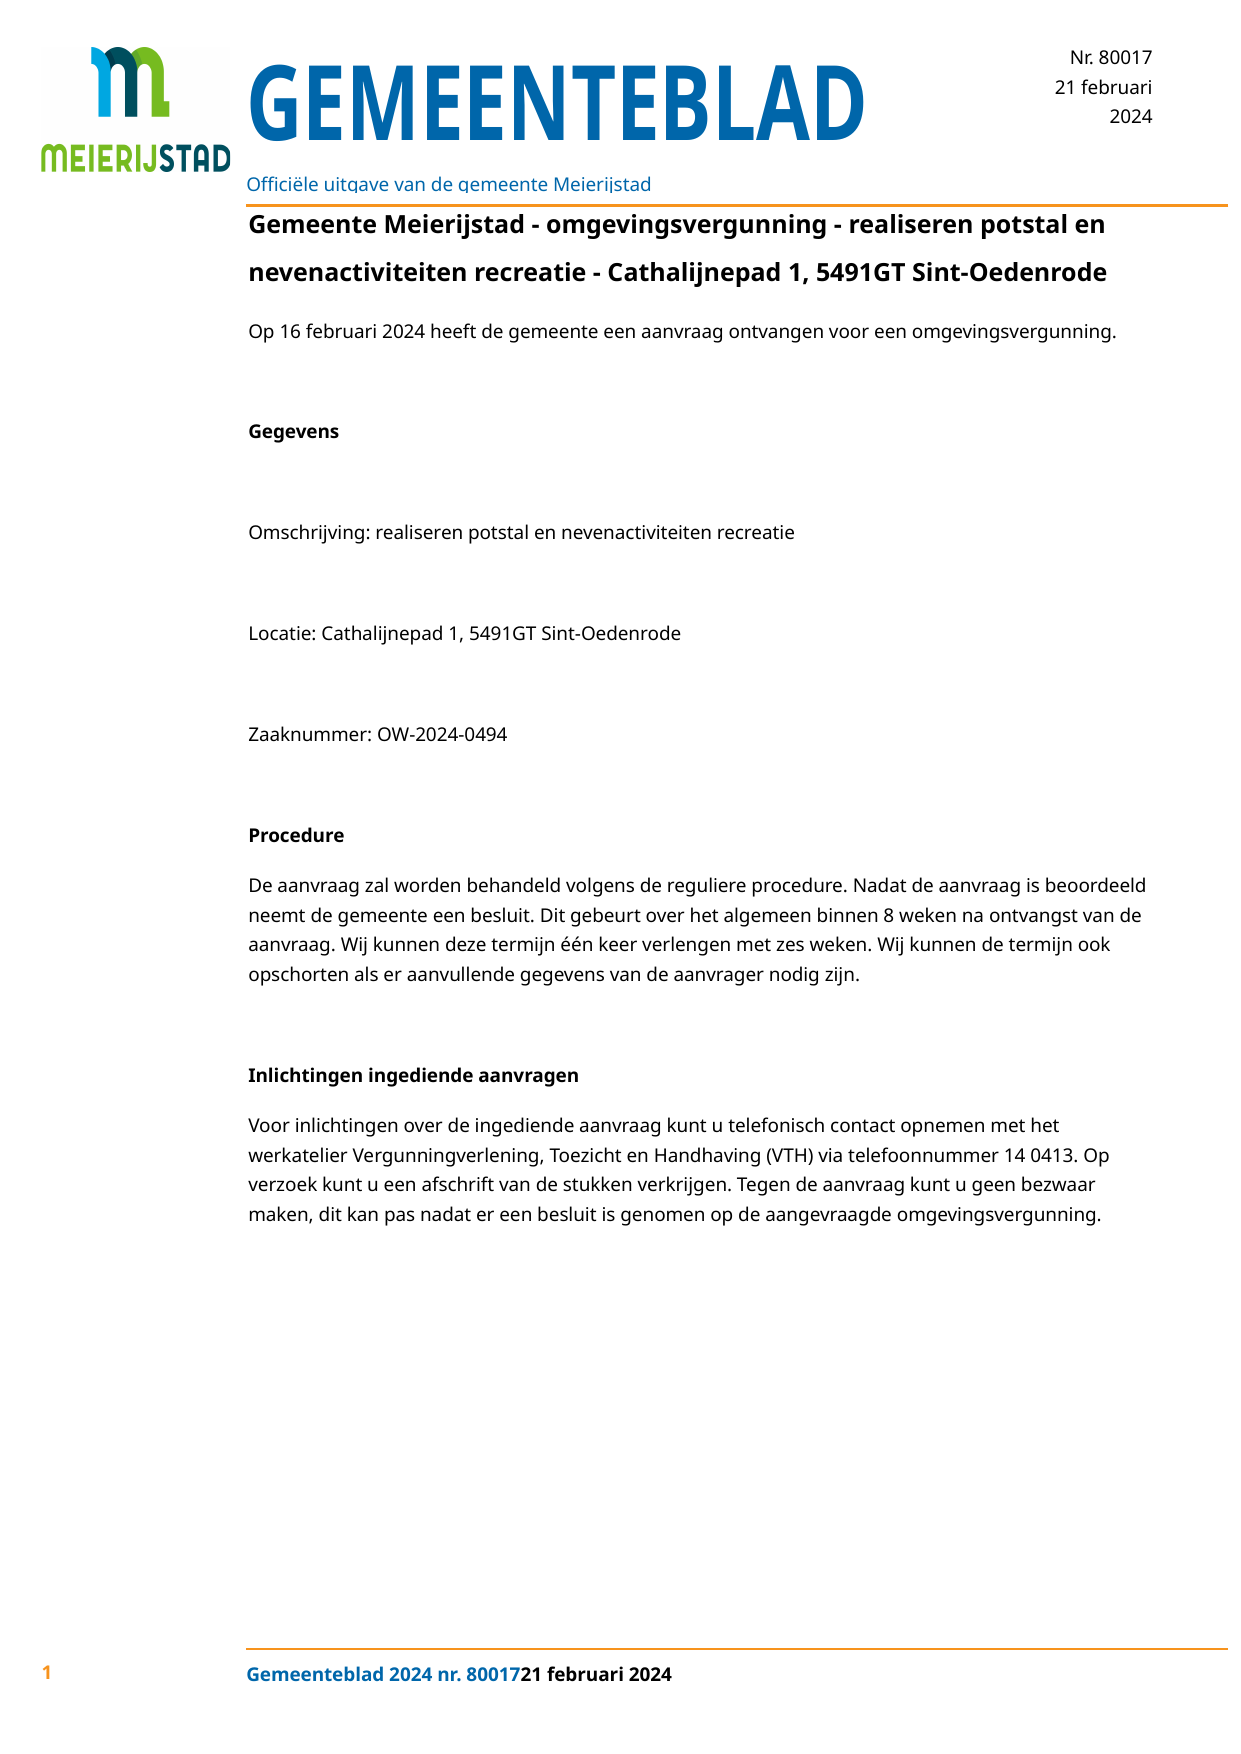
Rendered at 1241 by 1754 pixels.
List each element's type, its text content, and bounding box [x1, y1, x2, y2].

text Op 16 februari 2024 heeft de gemeente een aanvraag ontvangen voor een omgevingsvergunning. [248, 318, 1152, 344]
text Gegevens [248, 419, 1152, 444]
picture [41, 47, 231, 172]
text Inlichtingen ingediende aanvragen [248, 1062, 1152, 1088]
text Voor inlichtingen over de ingediende aanvraag kunt u telefonisch contact opnemen met het werkatelier Vergunningverlening, Toezicht en Handhaving (VTH) via telefoonnummer 14 0413. Op verzoek kunt u een afschrift van de stukken verkrijgen. Tegen de aanvraag kunt u geen bezwaar maken, dit kan pas nadat er een besluit is genomen op de aangevraagde omgevingsvergunning. [248, 1112, 1152, 1227]
text De aanvraag zal worden behandeld volgens de reguliere procedure. Nadat de aanvraag is beoordeeld neemt de gemeente een besluit. Dit gebeurt over het algemeen binnen 8 weken na ontvangst van de aanvraag. Wij kunnen deze termijn één keer verlengen met zes weken. Wij kunnen de termijn ook opschorten als er aanvullende gegevens van de aanvrager nodig zijn. [248, 872, 1152, 987]
text Zaaknummer: OW-2024-0494 [248, 721, 1152, 747]
text Omschrijving: realiseren potstal en nevenactiviteiten recreatie [248, 519, 1152, 545]
text Gemeente Meierijstad - omgevingsvergunning - realiseren potstal en nevenactiviteiten recreatie - Cathalijnepad 1, 5491GT Sint-Oedenrode [248, 207, 1152, 288]
text Locatie: Cathalijnepad 1, 5491GT Sint-Oedenrode [248, 620, 1152, 646]
text Procedure [248, 822, 1152, 848]
